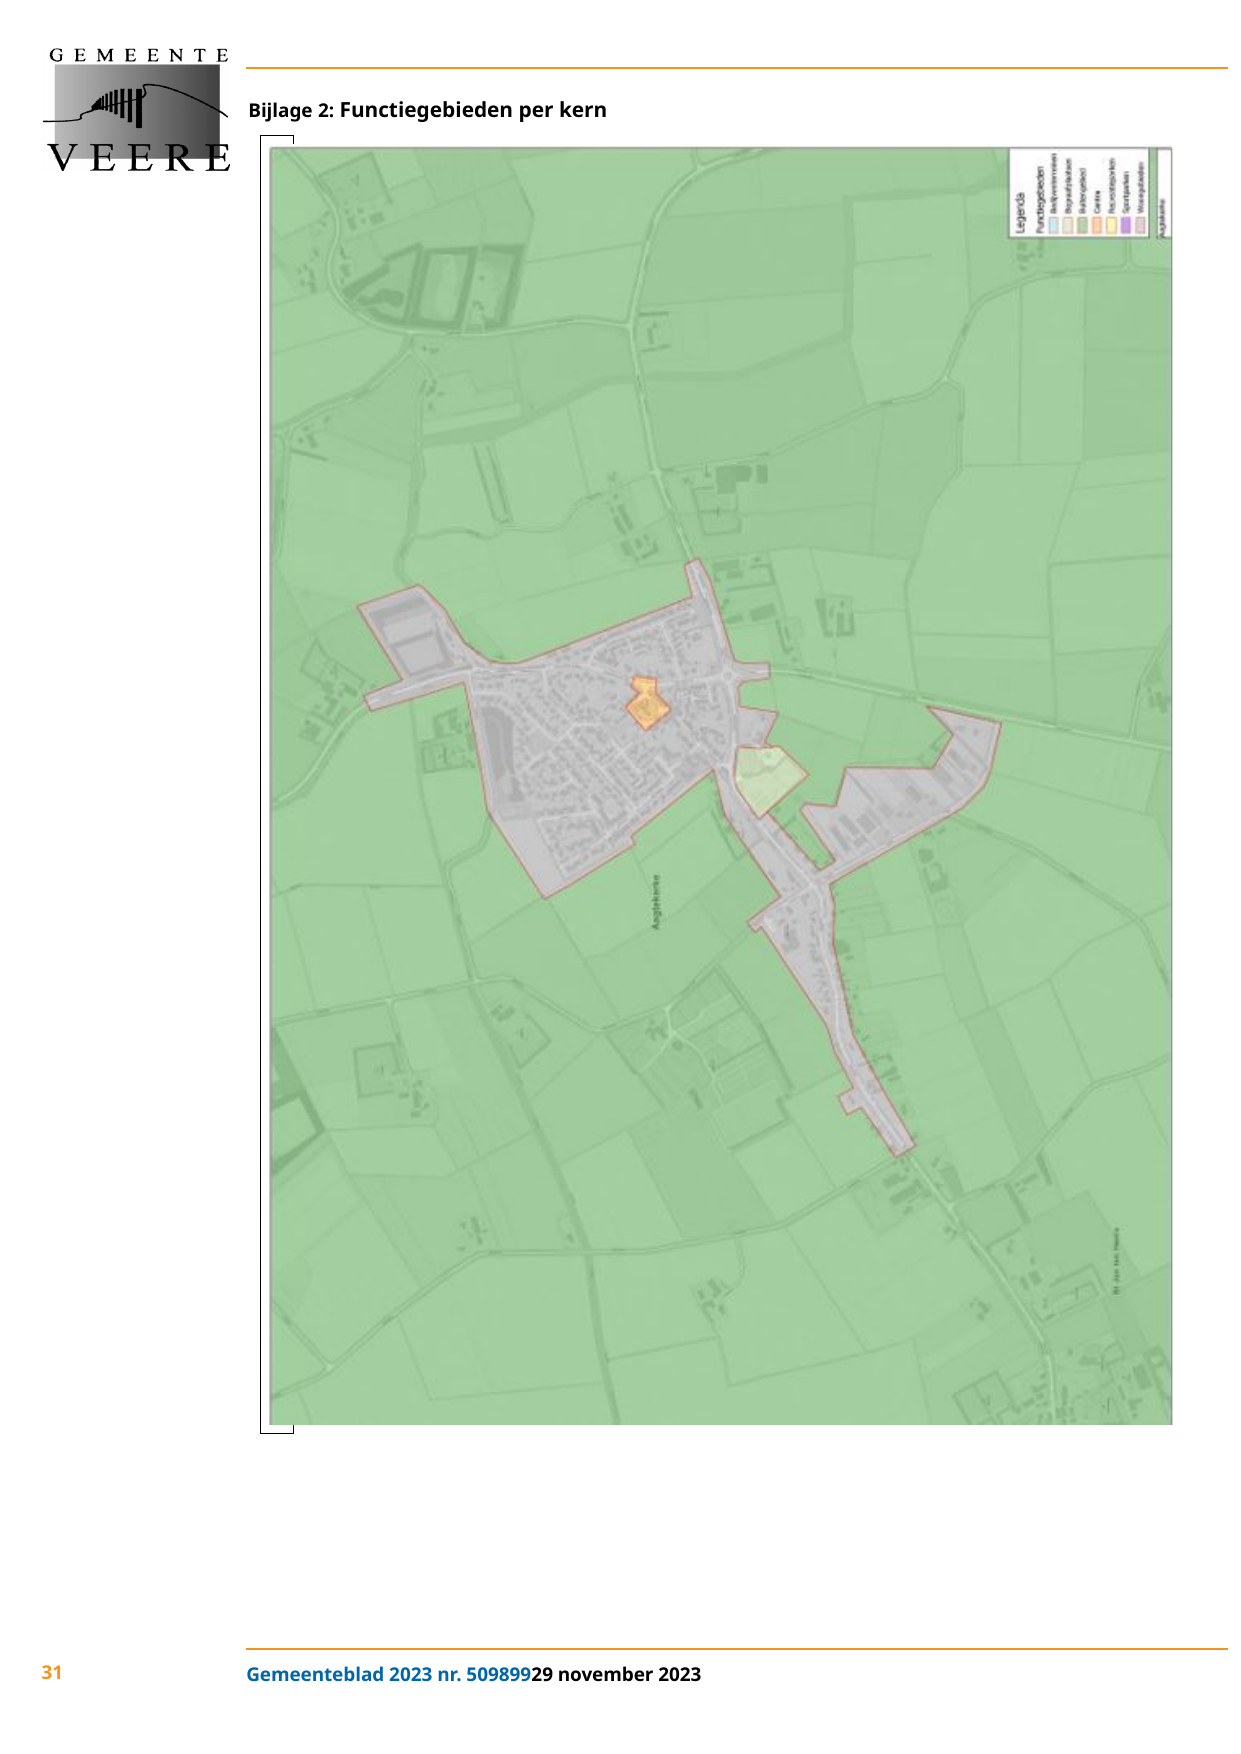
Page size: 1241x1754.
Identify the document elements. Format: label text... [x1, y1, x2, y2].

picture [41, 47, 231, 172]
picture [268, 144, 1173, 1425]
text Bijlage 2: Functiegebieden per kern [248, 95, 1152, 123]
